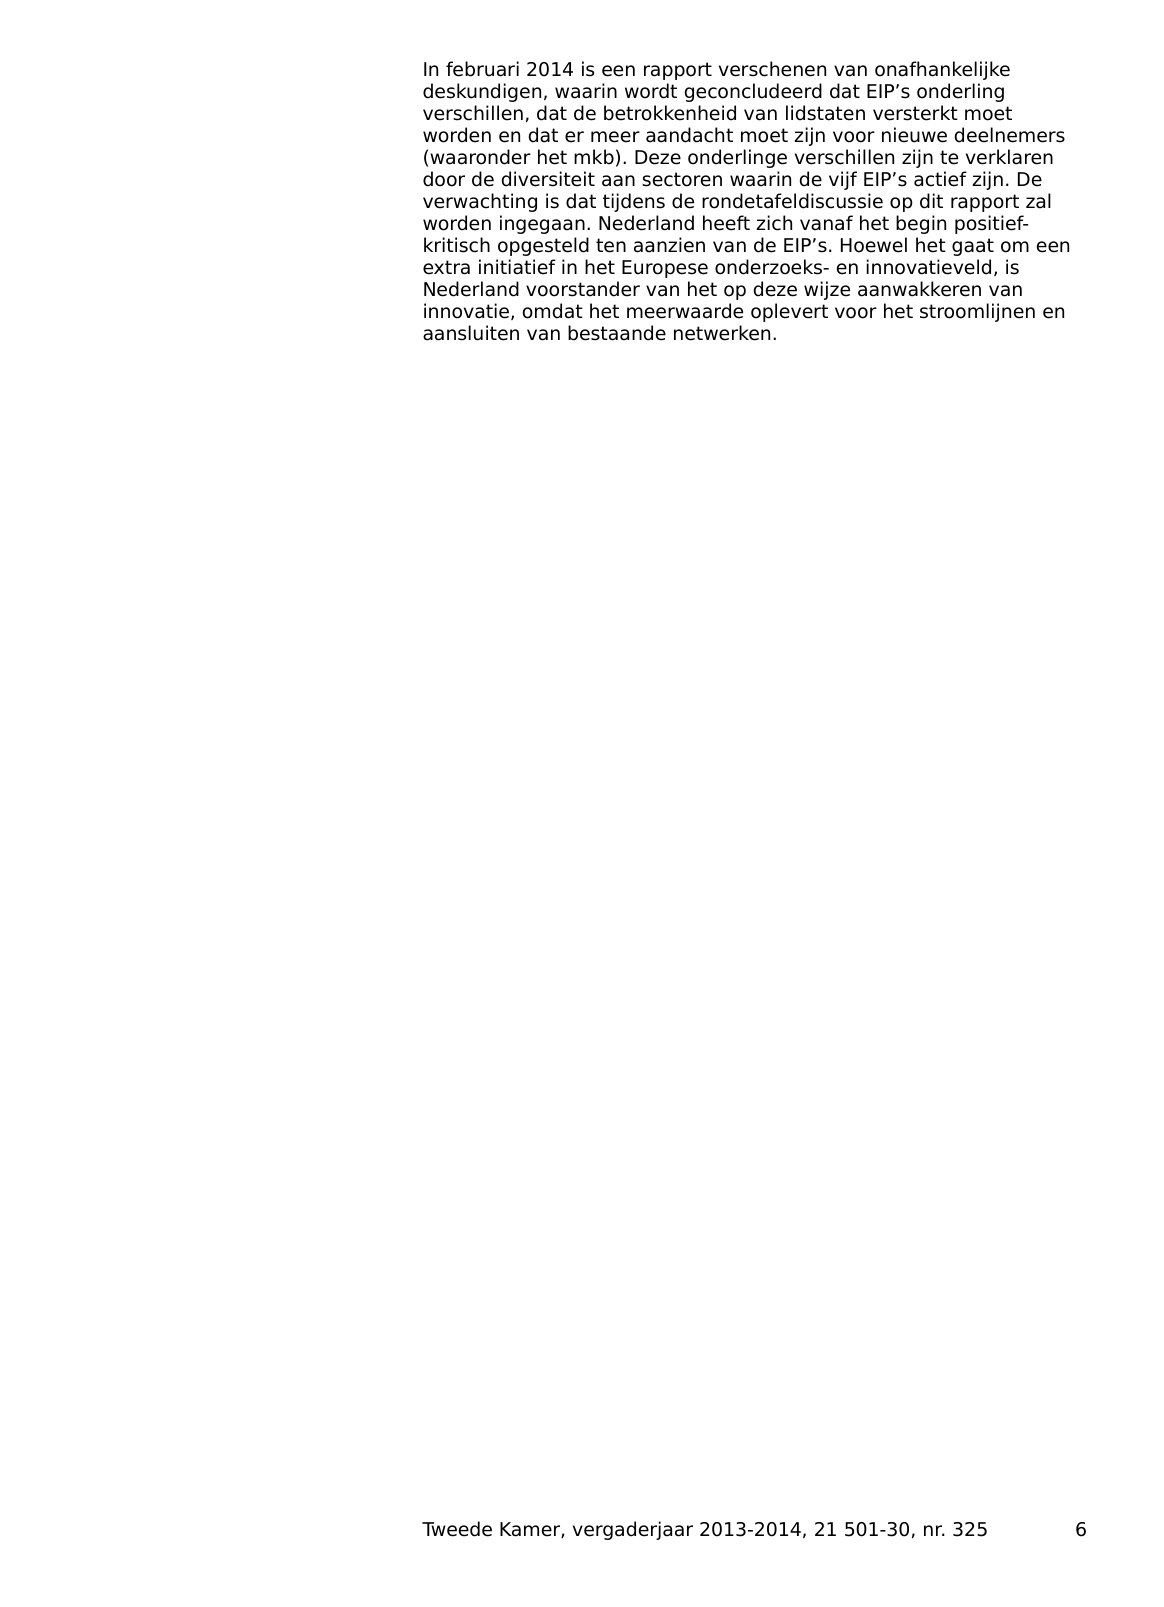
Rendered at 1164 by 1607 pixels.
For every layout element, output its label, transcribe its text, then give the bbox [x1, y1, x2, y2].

text In februari 2014 is een rapport verschenen van onafhankelijke deskundigen, waarin wordt geconcludeerd dat EIP’s onderling verschillen, dat de betrokkenheid van lidstaten versterkt moet worden en dat er meer aandacht moet zijn voor nieuwe deelnemers (waaronder het mkb). Deze onderlinge verschillen zijn te verklaren door de diversiteit aan sectoren waarin de vijf EIP’s actief zijn. De verwachting is dat tijdens de rondetafeldiscussie op dit rapport zal worden ingegaan. Nederland heeft zich vanaf het begin positief-kritisch opgesteld ten aanzien van de EIP’s. Hoewel het gaat om een extra initiatief in het Europese onderzoeks- en innovatieveld, is Nederland voorstander van het op deze wijze aanwakkeren van innovatie, omdat het meerwaarde oplevert voor het stroomlijnen en aansluiten van bestaande netwerken. [422, 59, 1087, 345]
